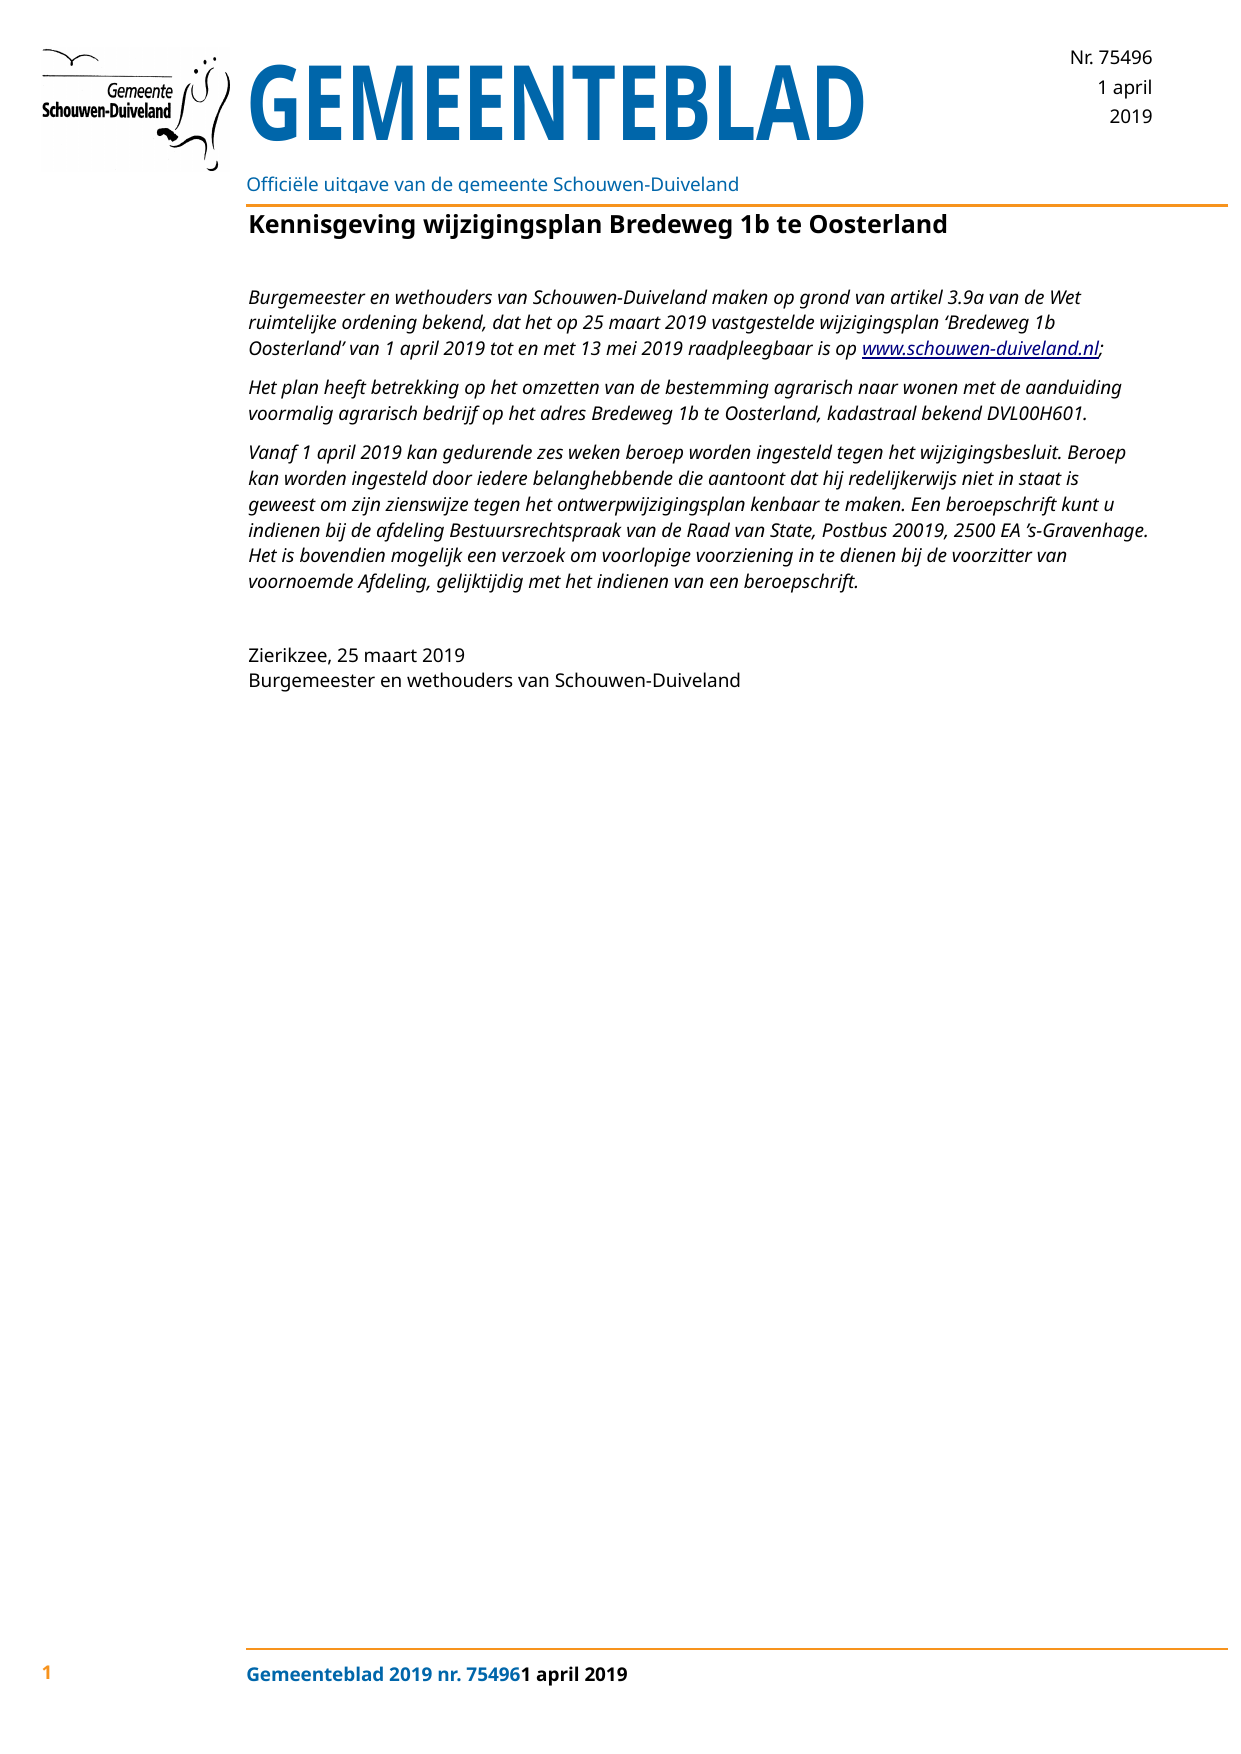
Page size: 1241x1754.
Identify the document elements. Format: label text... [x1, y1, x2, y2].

text Burgemeester en wethouders van Schouwen-Duiveland maken op grond van artikel 3.9a van de Wet ruimtelijke ordening bekend, dat het op 25 maart 2019 vastgestelde wijzigingsplan ‘Bredeweg 1b Oosterland’ van 1 april 2019 tot en met 13 mei 2019 raadpleegbaar is op www.schouwen-duiveland.nl; [248, 284, 1152, 361]
text Burgemeester en wethouders van Schouwen-Duiveland [248, 667, 1152, 693]
text Vanaf 1 april 2019 kan gedurende zes weken beroep worden ingesteld tegen het wijzigingsbesluit. Beroep kan worden ingesteld door iedere belanghebbende die aantoont dat hij redelijkerwijs niet in staat is geweest om zijn zienswijze tegen het ontwerpwijzigingsplan kenbaar te maken. Een beroepschrift kunt u indienen bij de afdeling Bestuursrechtspraak van de Raad van State, Postbus 20019, 2500 EA ’s-Gravenhage. Het is bovendien mogelijk een verzoek om voorlopige voorziening in te dienen bij de voorzitter van voornoemde Afdeling, gelijktijdig met het indienen van een beroepschrift. [248, 439, 1152, 594]
text Het plan heeft betrekking op het omzetten van de bestemming agrarisch naar wonen met de aanduiding voormalig agrarisch bedrijf op het adres Bredeweg 1b te Oosterland, kadastraal bekend DVL00H601. [248, 374, 1152, 426]
picture [41, 47, 231, 172]
text Zierikzee, 25 maart 2019 [248, 642, 1152, 667]
text Kennisgeving wijzigingsplan Bredeweg 1b te Oosterland [248, 207, 1152, 241]
